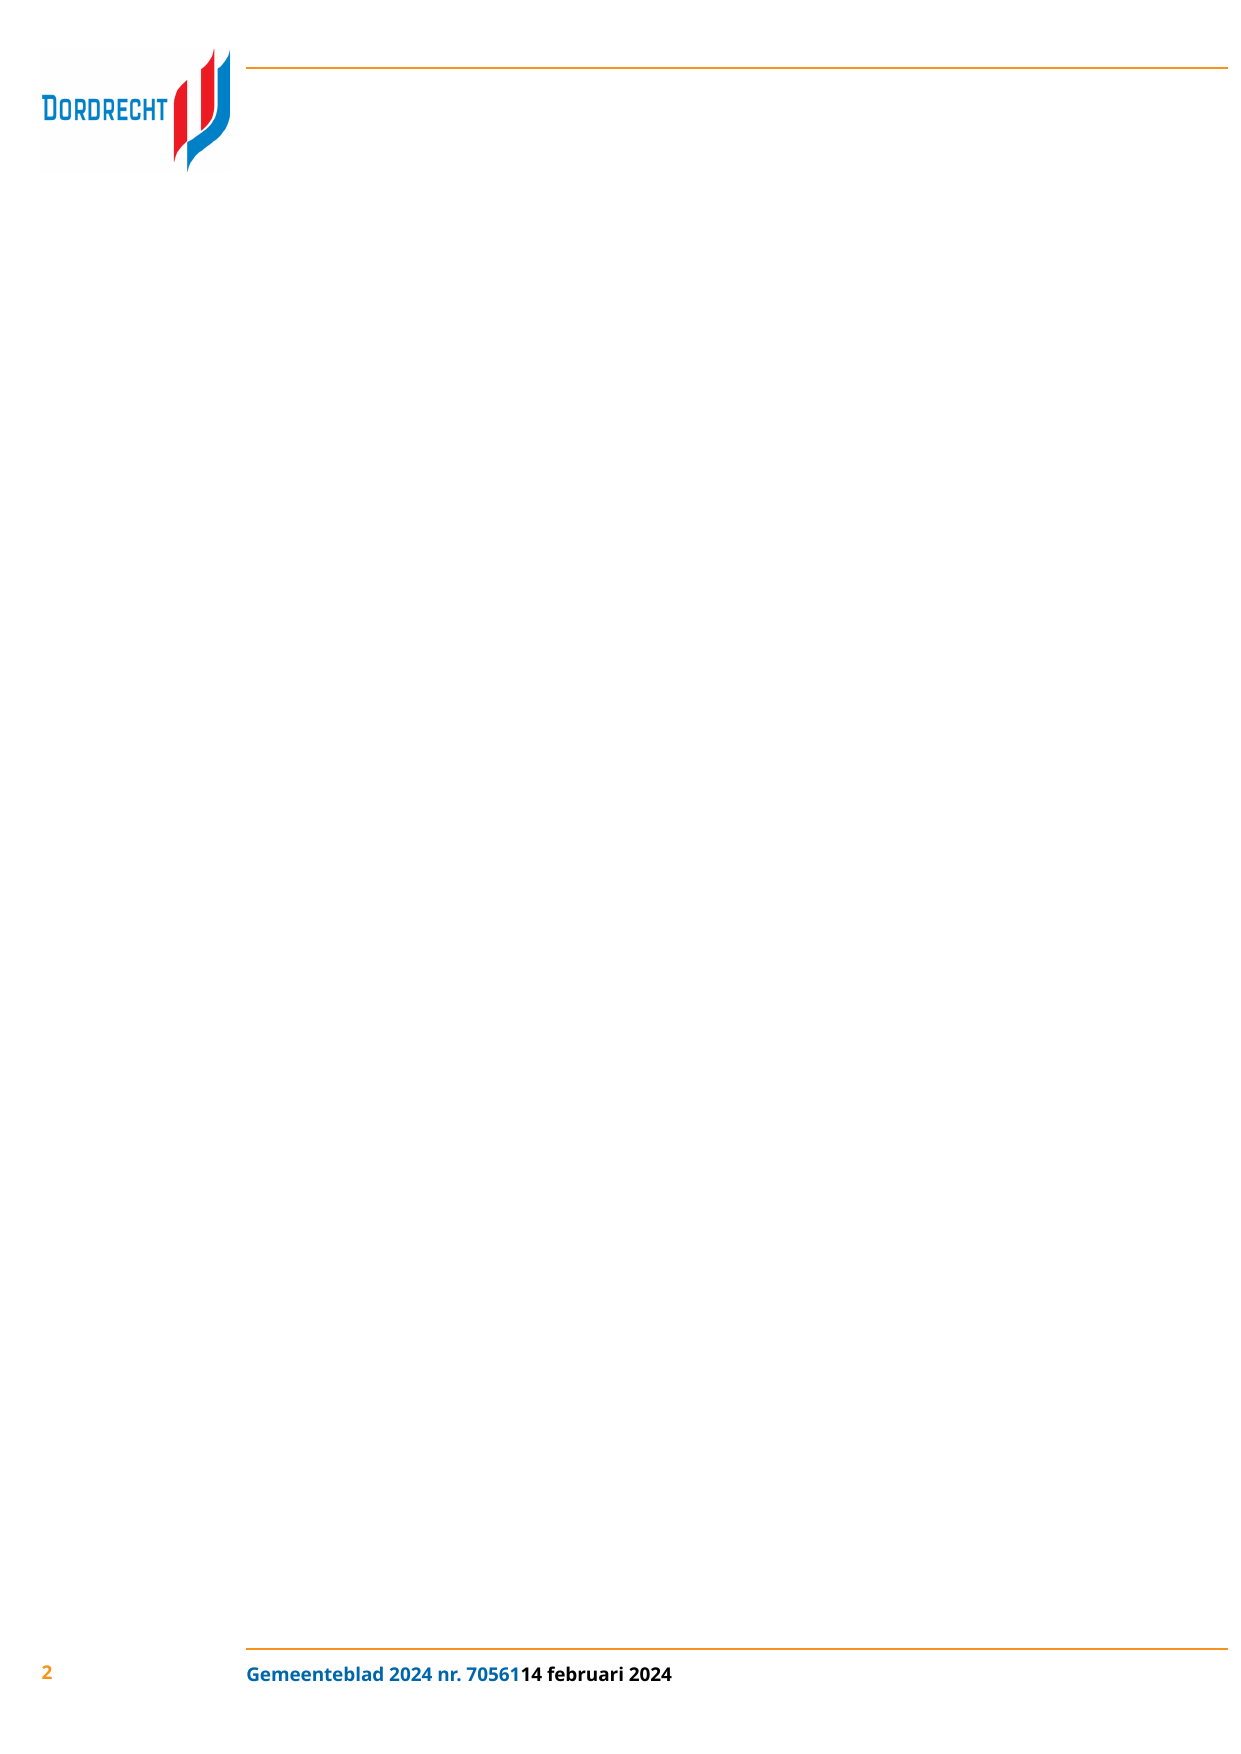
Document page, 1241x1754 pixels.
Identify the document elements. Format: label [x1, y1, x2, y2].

picture [41, 47, 231, 172]
